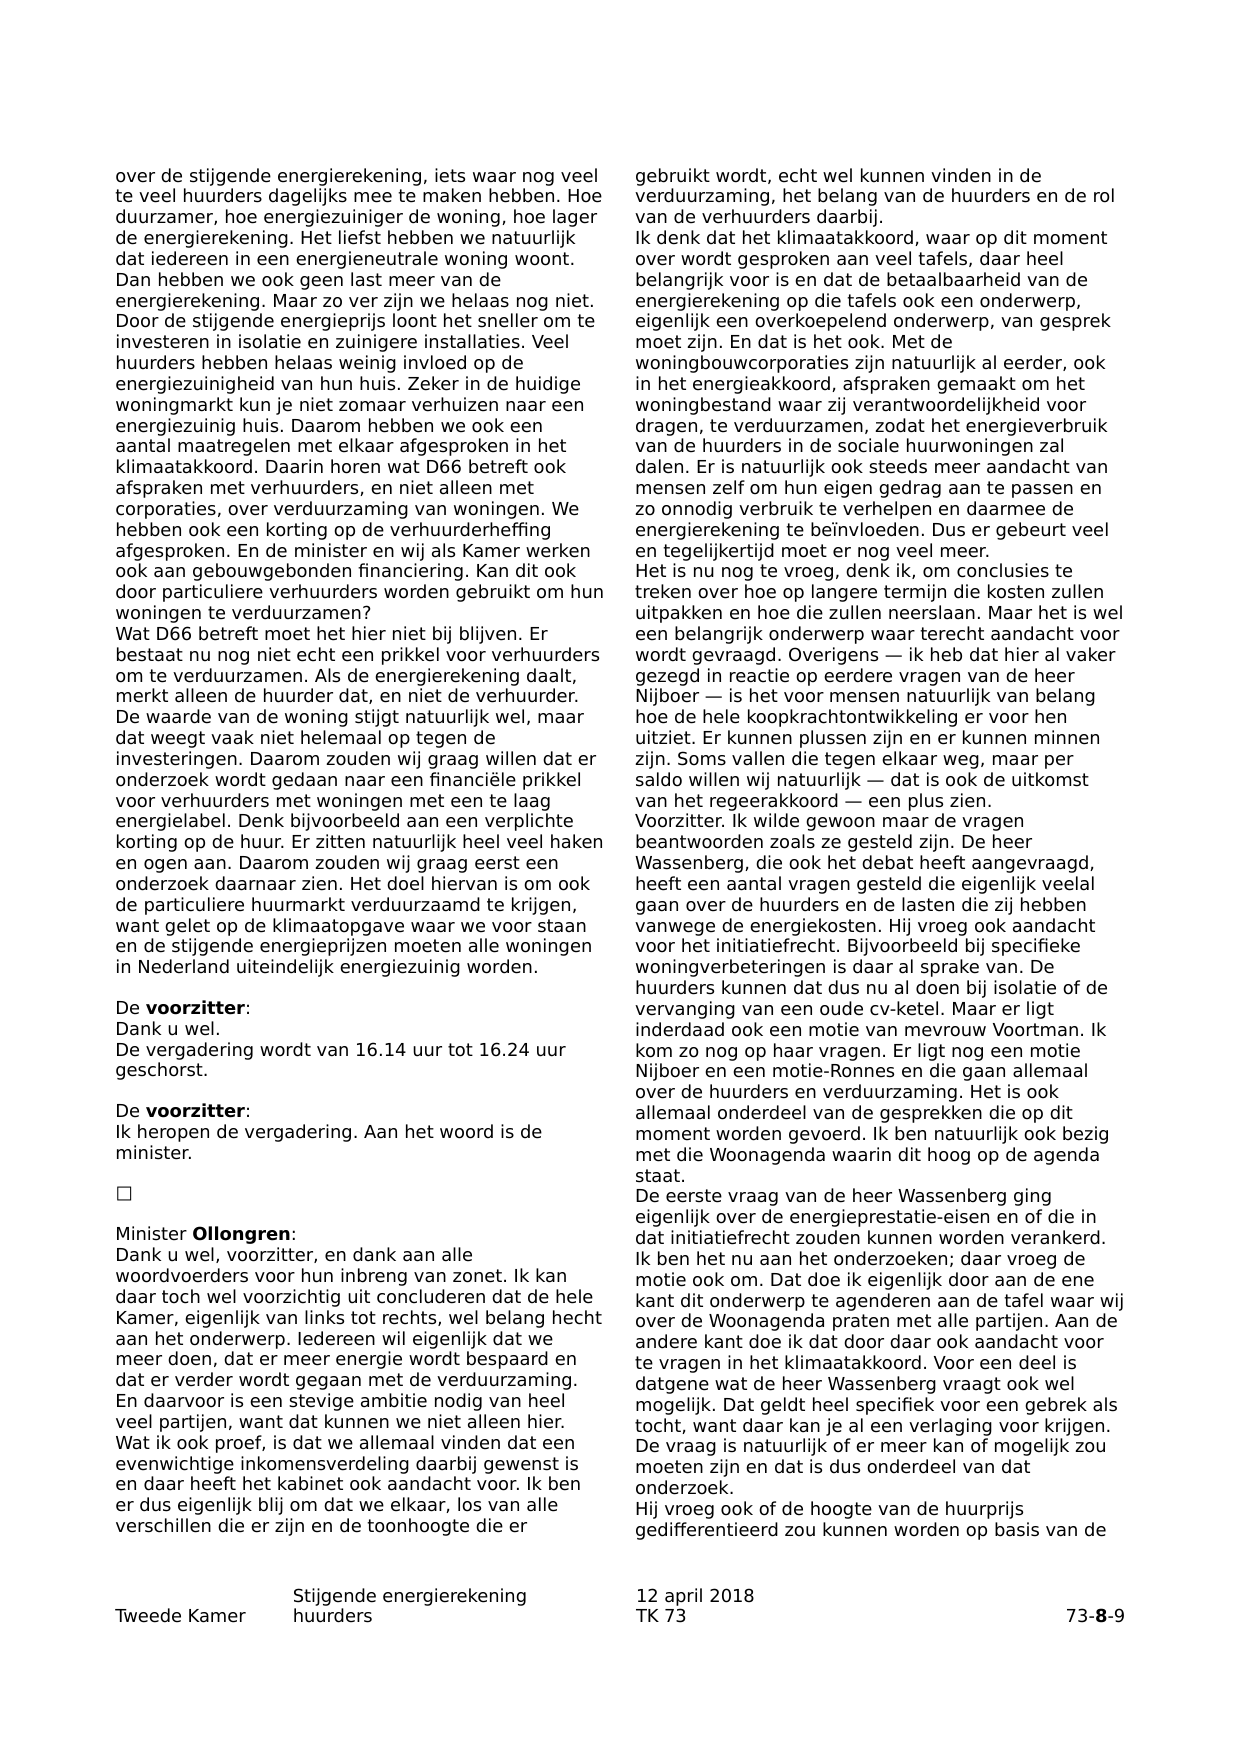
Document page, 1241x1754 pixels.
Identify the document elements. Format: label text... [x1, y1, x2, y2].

text Voorzitter. Ik wilde gewoon maar de vragen beantwoorden zoals ze gesteld zijn. De heer Wassenberg, die ook het debat heeft aangevraagd, heeft een aantal vragen gesteld die eigenlijk veelal gaan over de huurders en de lasten die zij hebben vanwege de energiekosten. Hij vroeg ook aandacht voor het initiatiefrecht. Bijvoorbeeld bij specifieke woningverbeteringen is daar al sprake van. De huurders kunnen dat dus nu al doen bij isolatie of de vervanging van een oude cv-ketel. Maar er ligt inderdaad ook een motie van mevrouw Voortman. Ik kom zo nog op haar vragen. Er ligt nog een motie Nijboer en een motie-Ronnes en die gaan allemaal over de huurders en verduurzaming. Het is ook allemaal onderdeel van de gesprekken die op dit moment worden gevoerd. Ik ben natuurlijk ook bezig met die Woonagenda waarin dit hoog op de agenda staat. [635, 811, 1125, 1186]
text Het is nu nog te vroeg, denk ik, om conclusies te treken over hoe op langere termijn die kosten zullen uitpakken en hoe die zullen neerslaan. Maar het is wel een belangrijk onderwerp waar terecht aandacht voor wordt gevraagd. Overigens — ik heb dat hier al vaker gezegd in reactie op eerdere vragen van de heer Nijboer — is het voor mensen natuurlijk van belang hoe de hele koopkrachtontwikkeling er voor hen uitziet. Er kunnen plussen zijn en er kunnen minnen zijn. Soms vallen die tegen elkaar weg, maar per saldo willen wij natuurlijk — dat is ook de uitkomst van het regeerakkoord — een plus zien. [635, 561, 1125, 811]
text De voorzitter: [115, 998, 605, 1018]
text De voorzitter: [115, 1101, 605, 1122]
text ⬜ [115, 1183, 605, 1204]
text Ik heropen de vergadering. Aan het woord is de minister. [115, 1122, 605, 1163]
text De vergadering wordt van 16.14 uur tot 16.24 uur geschorst. [115, 1039, 605, 1081]
text Wat D66 betreft moet het hier niet bij blijven. Er bestaat nu nog niet echt een prikkel voor verhuurders om te verduurzamen. Als de energierekening daalt, merkt alleen de huurder dat, en niet de verhuurder. De waarde van de woning stijgt natuurlijk wel, maar dat weegt vaak niet helemaal op tegen de investeringen. Daarom zouden wij graag willen dat er onderzoek wordt gedaan naar een financiële prikkel voor verhuurders met woningen met een te laag energielabel. Denk bijvoorbeeld aan een verplichte korting op de huur. Er zitten natuurlijk heel veel haken en ogen aan. Daarom zouden wij graag eerst een onderzoek daarnaar zien. Het doel hiervan is om ook de particuliere huurmarkt verduurzaamd te krijgen, want gelet op de klimaatopgave waar we voor staan en de stijgende energieprijzen moeten alle woningen in Nederland uiteindelijk energiezuinig worden. [115, 624, 605, 978]
text Dank u wel. [115, 1018, 605, 1039]
text Minister Ollongren: [115, 1224, 605, 1245]
text De eerste vraag van de heer Wassenberg ging eigenlijk over de energieprestatie-eisen en of die in dat initiatiefrecht zouden kunnen worden verankerd. Ik ben het nu aan het onderzoeken; daar vroeg de motie ook om. Dat doe ik eigenlijk door aan de ene kant dit onderwerp te agenderen aan de tafel waar wij over de Woonagenda praten met alle partijen. Aan de andere kant doe ik dat door daar ook aandacht voor te vragen in het klimaatakkoord. Voor een deel is datgene wat de heer Wassenberg vraagt ook wel mogelijk. Dat geldt heel specifiek voor een gebrek als tocht, want daar kan je al een verlaging voor krijgen. De vraag is natuurlijk of er meer kan of mogelijk zou moeten zijn en dat is dus onderdeel van dat onderzoek. [635, 1186, 1125, 1499]
text over de stijgende energierekening, iets waar nog veel te veel huurders dagelijks mee te maken hebben. Hoe duurzamer, hoe energiezuiniger de woning, hoe lager de energierekening. Het liefst hebben we natuurlijk dat iedereen in een energieneutrale woning woont. Dan hebben we ook geen last meer van de energierekening. Maar zo ver zijn we helaas nog niet. Door de stijgende energieprijs loont het sneller om te investeren in isolatie en zuinigere installaties. Veel huurders hebben helaas weinig invloed op de energiezuinigheid van hun huis. Zeker in de huidige woningmarkt kun je niet zomaar verhuizen naar een energiezuinig huis. Daarom hebben we ook een aantal maatregelen met elkaar afgesproken in het klimaatakkoord. Daarin horen wat D66 betreft ook afspraken met verhuurders, en niet alleen met corporaties, over verduurzaming van woningen. We hebben ook een korting op de verhuurderheffing afgesproken. En de minister en wij als Kamer werken ook aan gebouwgebonden financiering. Kan dit ook door particuliere verhuurders worden gebruikt om hun woningen te verduurzamen? [115, 165, 605, 624]
text Hij vroeg ook of de hoogte van de huurprijs gedifferentieerd zou kunnen worden op basis van de [635, 1499, 1125, 1540]
text gebruikt wordt, echt wel kunnen vinden in de verduurzaming, het belang van de huurders en de rol van de verhuurders daarbij. [635, 165, 1125, 228]
text Ik denk dat het klimaatakkoord, waar op dit moment over wordt gesproken aan veel tafels, daar heel belangrijk voor is en dat de betaalbaarheid van de energierekening op die tafels ook een onderwerp, eigenlijk een overkoepelend onderwerp, van gesprek moet zijn. En dat is het ook. Met de woningbouwcorporaties zijn natuurlijk al eerder, ook in het energieakkoord, afspraken gemaakt om het woningbestand waar zij verantwoordelijkheid voor dragen, te verduurzamen, zodat het energieverbruik van de huurders in de sociale huurwoningen zal dalen. Er is natuurlijk ook steeds meer aandacht van mensen zelf om hun eigen gedrag aan te passen en zo onnodig verbruik te verhelpen en daarmee de energierekening te beïnvloeden. Dus er gebeurt veel en tegelijkertijd moet er nog veel meer. [635, 228, 1125, 561]
text Dank u wel, voorzitter, en dank aan alle woordvoerders voor hun inbreng van zonet. Ik kan daar toch wel voorzichtig uit concluderen dat de hele Kamer, eigenlijk van links tot rechts, wel belang hecht aan het onderwerp. Iedereen wil eigenlijk dat we meer doen, dat er meer energie wordt bespaard en dat er verder wordt gegaan met de verduurzaming. En daarvoor is een stevige ambitie nodig van heel veel partijen, want dat kunnen we niet alleen hier. Wat ik ook proef, is dat we allemaal vinden dat een evenwichtige inkomensverdeling daarbij gewenst is en daar heeft het kabinet ook aandacht voor. Ik ben er dus eigenlijk blij om dat we elkaar, los van alle verschillen die er zijn en de toonhoogte die er [115, 1245, 605, 1537]
